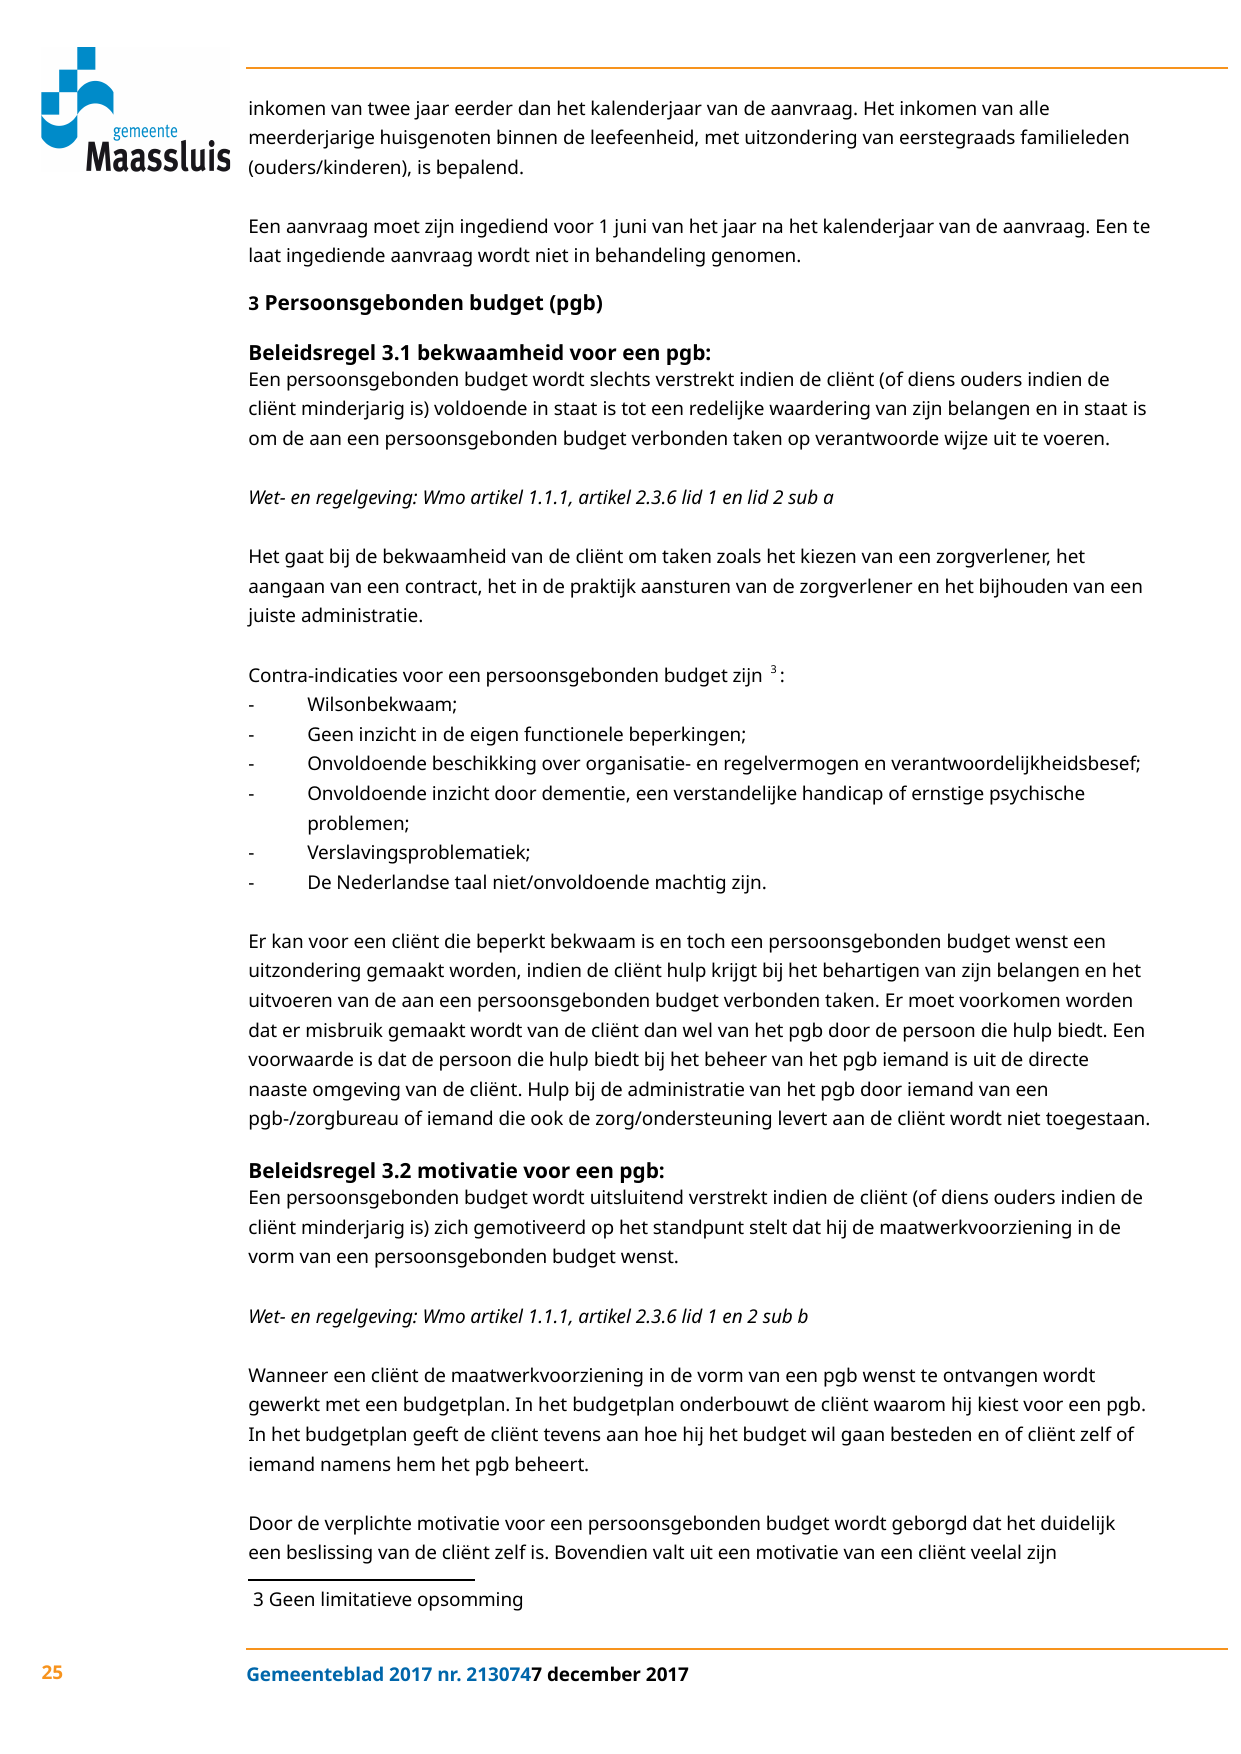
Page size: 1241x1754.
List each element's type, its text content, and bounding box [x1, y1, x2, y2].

text Een aanvraag moet zijn ingediend voor 1 juni van het jaar na het kalenderjaar van de aanvraag. Een te laat ingediende aanvraag wordt niet in behandeling genomen. [248, 213, 1152, 268]
list Onvoldoende beschikking over organisatie- en regelvermogen en verantwoordelijkheidsbesef; [248, 751, 1152, 776]
picture [41, 47, 231, 172]
text inkomen van twee jaar eerder dan het kalenderjaar van de aanvraag. Het inkomen van alle meerderjarige huisgenoten binnen de leefeenheid, met uitzondering van eerstegraads familieleden (ouders/kinderen), is bepalend. [248, 95, 1152, 180]
list Geen inzicht in de eigen functionele beperkingen; [248, 721, 1152, 747]
text Wanneer een cliënt de maatwerkvoorziening in de vorm van een pgb wenst te ontvangen wordt gewerkt met een budgetplan. In het budgetplan onderbouwt de cliënt waarom hij kiest voor een pgb. In het budgetplan geeft de cliënt tevens aan hoe hij het budget wil gaan besteden en of cliënt zelf of iemand namens hem het pgb beheert. [248, 1362, 1152, 1476]
text Het gaat bij de bekwaamheid van de cliënt om taken zoals het kiezen van een zorgverlener, het aangaan van een contract, het in de praktijk aansturen van de zorgverlener en het bijhouden van een juiste administratie. [248, 543, 1152, 628]
list Verslavingsproblematiek; [248, 839, 1152, 865]
text Wet- en regelgeving: Wmo artikel 1.1.1, artikel 2.3.6 lid 1 en lid 2 sub a [248, 484, 1152, 510]
list De Nederlandse taal niet/onvoldoende machtig zijn. [248, 869, 1152, 895]
text Contra-indicaties voor een persoonsgebonden budget zijn : [248, 662, 1152, 688]
text Beleidsregel 3.2 motivatie voor een pgb: [248, 1156, 1152, 1184]
text Geen limitatieve opsomming [248, 1586, 1152, 1612]
text Wet- en regelgeving: Wmo artikel 1.1.1, artikel 2.3.6 lid 1 en 2 sub b [248, 1303, 1152, 1328]
text Door de verplichte motivatie voor een persoonsgebonden budget wordt geborgd dat het duidelijk een beslissing van de cliënt zelf is. Bovendien valt uit een motivatie van een cliënt veelal zijn [248, 1510, 1152, 1565]
text 3 Persoonsgebonden budget (pgb) [248, 288, 1152, 317]
list Wilsonbekwaam; [248, 691, 1152, 717]
text Beleidsregel 3.1 bekwaamheid voor een pgb: [248, 338, 1152, 366]
list Onvoldoende inzicht door dementie, een verstandelijke handicap of ernstige psychische problemen; [248, 780, 1152, 836]
picture [41, 47, 77, 92]
text Een persoonsgebonden budget wordt slechts verstrekt indien de cliënt (of diens ouders indien de cliënt minderjarig is) voldoende in staat is tot een redelijke waardering van zijn belangen en in staat is om de aan een persoonsgebonden budget verbonden taken op verantwoorde wijze uit te voeren. [248, 366, 1152, 451]
text Er kan voor een cliënt die beperkt bekwaam is en toch een persoonsgebonden budget wenst een uitzondering gemaakt worden, indien de cliënt hulp krijgt bij het behartigen van zijn belangen en het uitvoeren van de aan een persoonsgebonden budget verbonden taken. Er moet voorkomen worden dat er misbruik gemaakt wordt van de cliënt dan wel van het pgb door de persoon die hulp biedt. Een voorwaarde is dat de persoon die hulp biedt bij het beheer van het pgb iemand is uit de directe naaste omgeving van de cliënt. Hulp bij de administratie van het pgb door iemand van een pgb-/zorgbureau of iemand die ook de zorg/ondersteuning levert aan de cliënt wordt niet toegestaan. [248, 928, 1152, 1131]
text Een persoonsgebonden budget wordt uitsluitend verstrekt indien de cliënt (of diens ouders indien de cliënt minderjarig is) zich gemotiveerd op het standpunt stelt dat hij de maatwerkvoorziening in de vorm van een persoonsgebonden budget wenst. [248, 1184, 1152, 1269]
